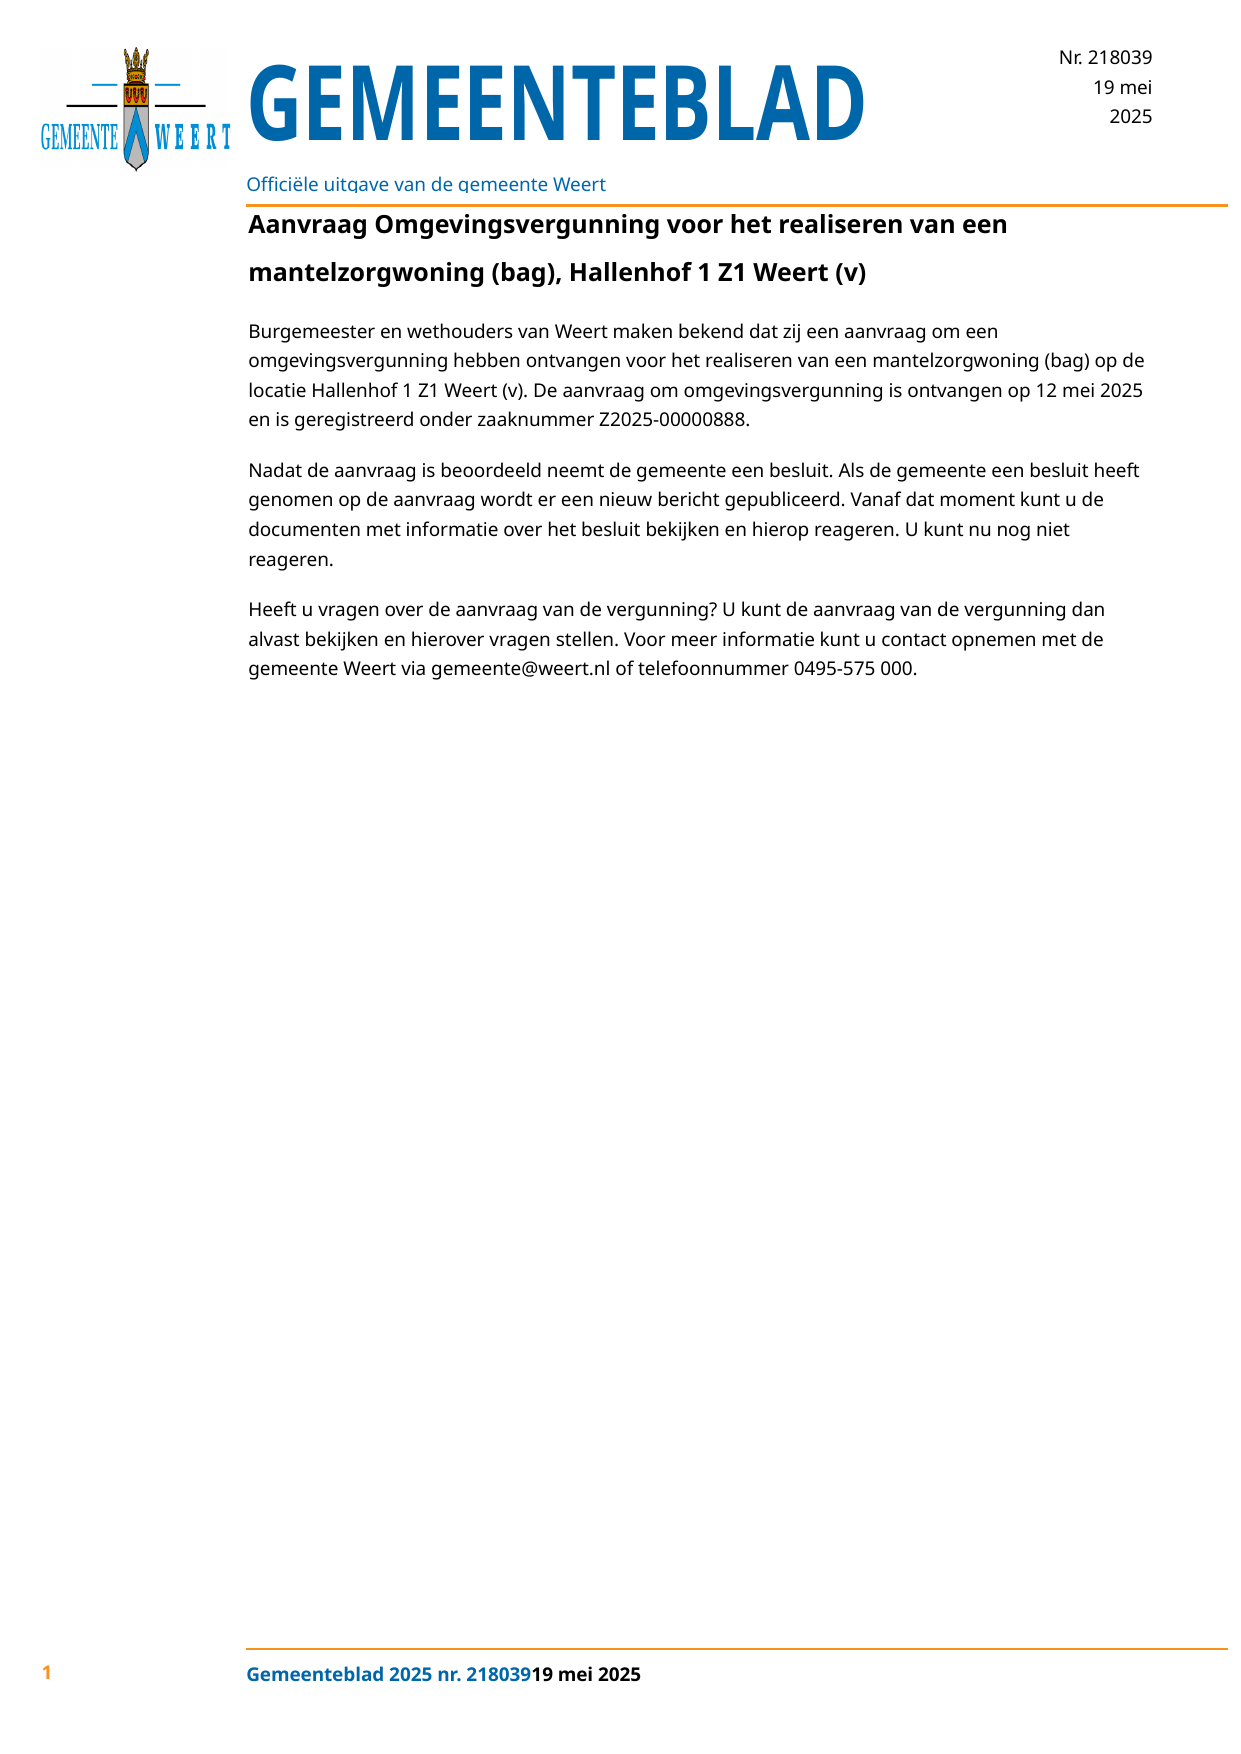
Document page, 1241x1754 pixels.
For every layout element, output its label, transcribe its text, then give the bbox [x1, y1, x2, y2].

text Aanvraag Omgevingsvergunning voor het realiseren van een mantelzorgwoning (bag), Hallenhof 1 Z1 Weert (v) [248, 207, 1152, 288]
text Nadat de aanvraag is beoordeeld neemt de gemeente een besluit. Als de gemeente een besluit heeft genomen op de aanvraag wordt er een nieuw bericht gepubliceerd. Vanaf dat moment kunt u de documenten met informatie over het besluit bekijken en hierop reageren. U kunt nu nog niet reageren. [248, 457, 1152, 572]
text Heeft u vragen over de aanvraag van de vergunning? U kunt de aanvraag van de vergunning dan alvast bekijken en hierover vragen stellen. Voor meer informatie kunt u contact opnemen met de gemeente Weert via gemeente@weert.nl of telefoonnummer 0495-575 000. [248, 596, 1152, 681]
text Burgemeester en wethouders van Weert maken bekend dat zij een aanvraag om een omgevingsvergunning hebben ontvangen voor het realiseren van een mantelzorgwoning (bag) op de locatie Hallenhof 1 Z1 Weert (v). De aanvraag om omgevingsvergunning is ontvangen op 12 mei 2025 en is geregistreerd onder zaaknummer Z2025-00000888. [248, 318, 1152, 432]
picture [41, 47, 231, 172]
